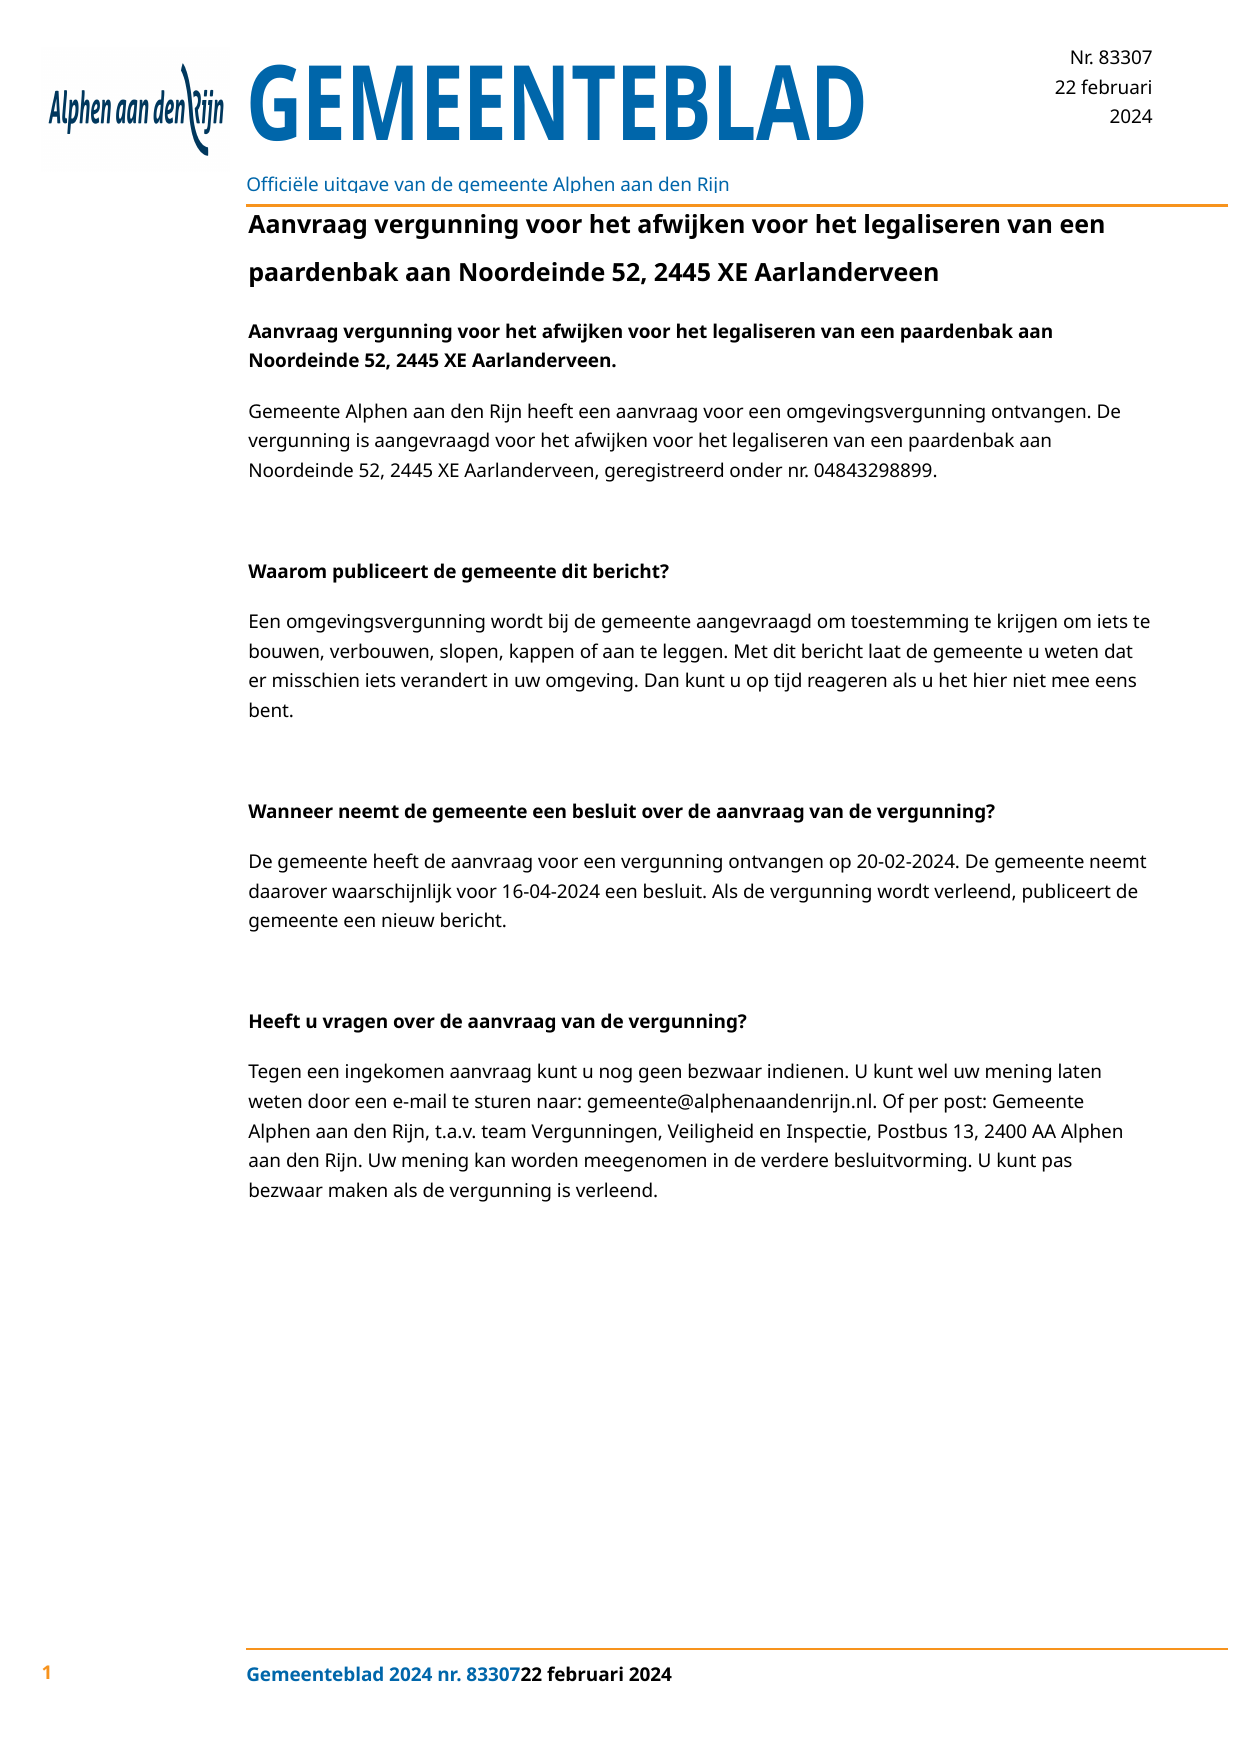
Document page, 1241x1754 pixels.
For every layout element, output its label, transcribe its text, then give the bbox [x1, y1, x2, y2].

text Heeft u vragen over de aanvraag van de vergunning? [248, 1008, 1152, 1034]
text Gemeente Alphen aan den Rijn heeft een aanvraag voor een omgevingsvergunning ontvangen. De vergunning is aangevraagd voor het afwijken voor het legaliseren van een paardenbak aan Noordeinde 52, 2445 XE Aarlanderveen, geregistreerd onder nr. 04843298899. [248, 398, 1152, 483]
text Wanneer neemt de gemeente een besluit over de aanvraag van de vergunning? [248, 798, 1152, 824]
text Aanvraag vergunning voor het afwijken voor het legaliseren van een paardenbak aan Noordeinde 52, 2445 XE Aarlanderveen. [248, 318, 1152, 373]
picture [41, 47, 231, 172]
text De gemeente heeft de aanvraag voor een vergunning ontvangen op 20-02-2024. De gemeente neemt daarover waarschijnlijk voor 16-04-2024 een besluit. Als de vergunning wordt verleend, publiceert de gemeente een nieuw bericht. [248, 848, 1152, 933]
text Aanvraag vergunning voor het afwijken voor het legaliseren van een paardenbak aan Noordeinde 52, 2445 XE Aarlanderveen [248, 207, 1152, 288]
text Tegen een ingekomen aanvraag kunt u nog geen bezwaar indienen. U kunt wel uw mening laten weten door een e-mail te sturen naar: gemeente@alphenaandenrijn.nl. Of per post: Gemeente Alphen aan den Rijn, t.a.v. team Vergunningen, Veiligheid en Inspectie, Postbus 13, 2400 AA Alphen aan den Rijn. Uw mening kan worden meegenomen in de verdere besluitvorming. U kunt pas bezwaar maken als de vergunning is verleend. [248, 1059, 1152, 1203]
text Een omgevingsvergunning wordt bij de gemeente aangevraagd om toestemming te krijgen om iets te bouwen, verbouwen, slopen, kappen of aan te leggen. Met dit bericht laat de gemeente u weten dat er misschien iets verandert in uw omgeving. Dan kunt u op tijd reageren als u het hier niet mee eens bent. [248, 608, 1152, 723]
text Waarom publiceert de gemeente dit bericht? [248, 558, 1152, 584]
